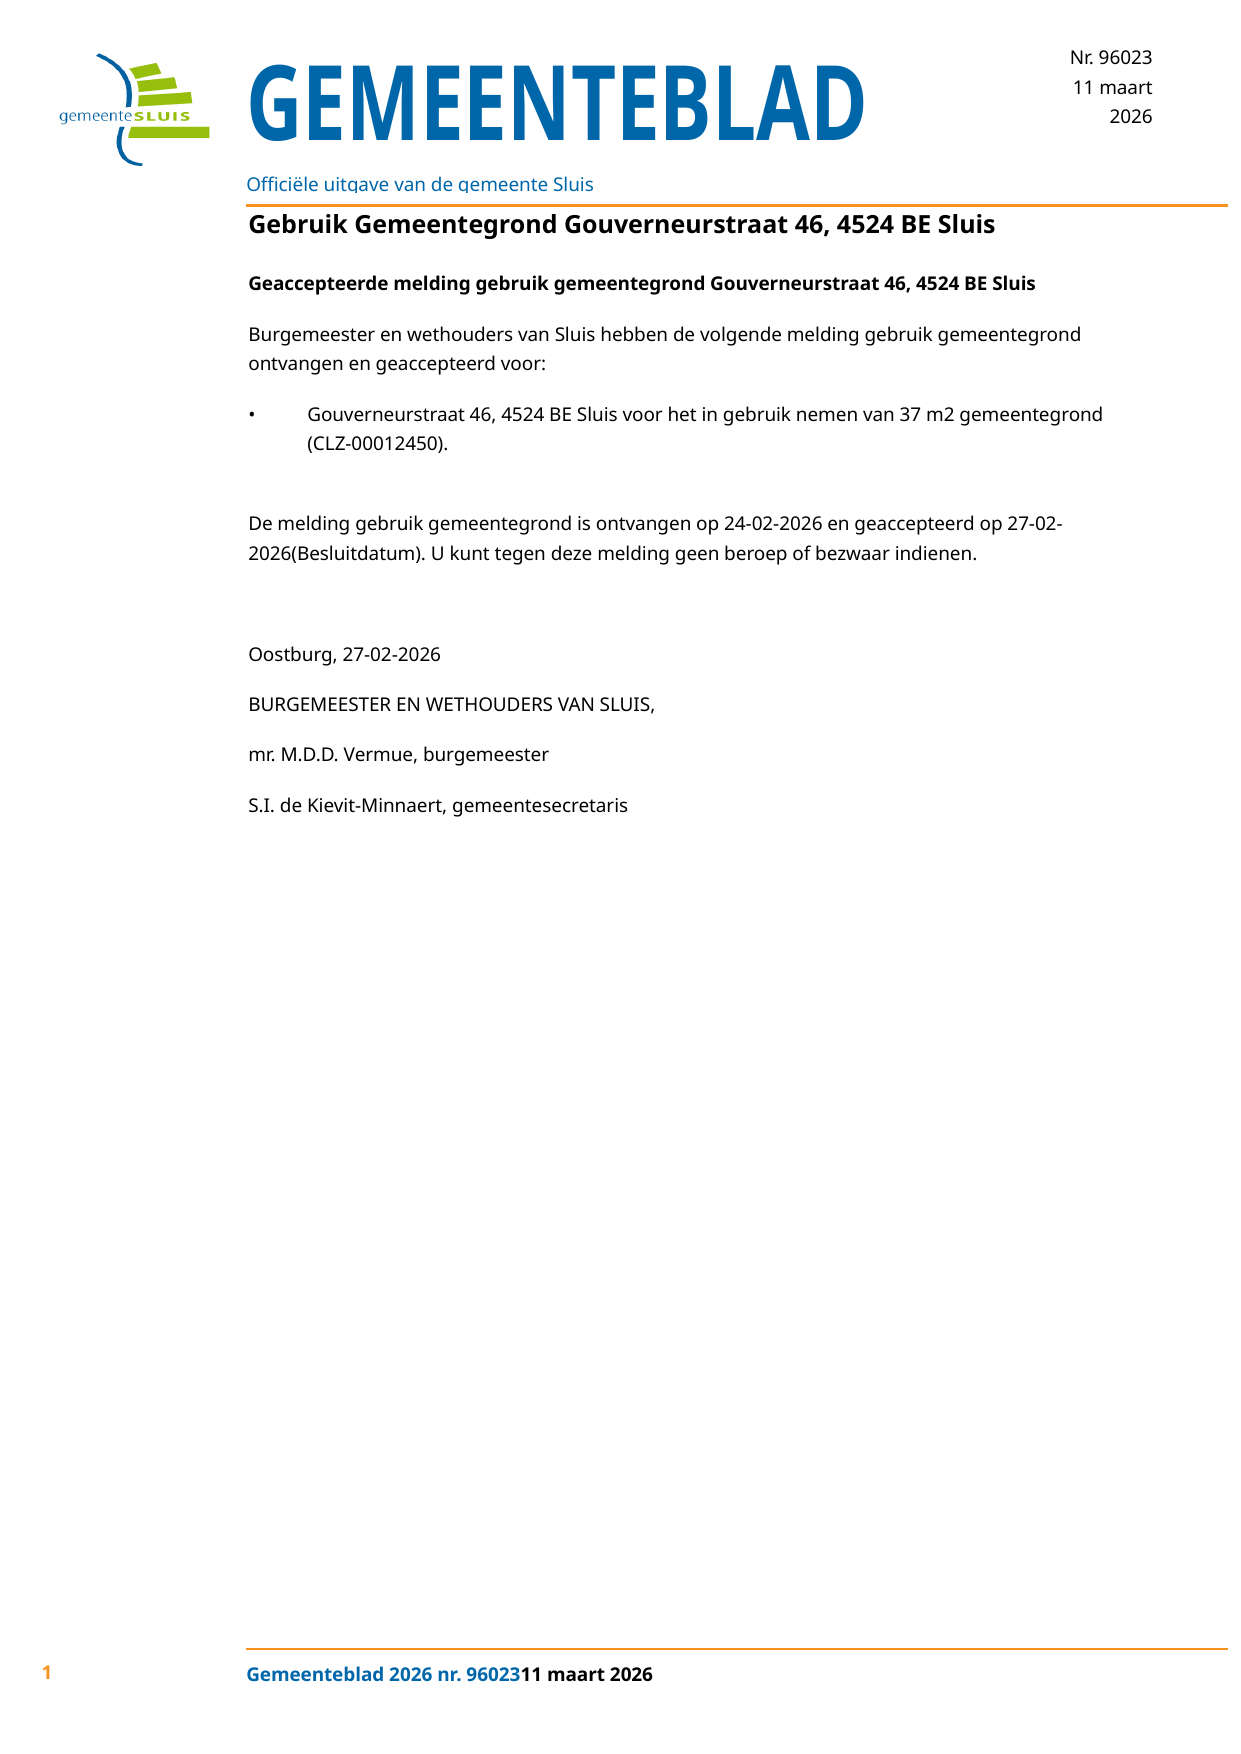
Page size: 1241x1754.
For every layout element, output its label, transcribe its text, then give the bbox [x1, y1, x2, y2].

picture [41, 47, 231, 172]
text Gebruik Gemeentegrond Gouverneurstraat 46, 4524 BE Sluis [248, 207, 1152, 241]
text Oostburg, 27-02-2026 [248, 641, 1152, 666]
text Burgemeester en wethouders van Sluis hebben de volgende melding gebruik gemeentegrond ontvangen en geaccepteerd voor: [248, 321, 1152, 376]
text mr. M.D.D. Vermue, burgemeester [248, 742, 1152, 767]
text BURGEMEESTER EN WETHOUDERS VAN SLUIS, [248, 691, 1152, 717]
text S.I. de Kievit-Minnaert, gemeentesecretaris [248, 792, 1152, 818]
text Geaccepteerde melding gebruik gemeentegrond Gouverneurstraat 46, 4524 BE Sluis [248, 270, 1152, 296]
text De melding gebruik gemeentegrond is ontvangen op 24-02-2026 en geaccepteerd op 27-02-2026(Besluitdatum). U kunt tegen deze melding geen beroep of bezwaar indienen. [248, 510, 1152, 566]
list Gouverneurstraat 46, 4524 BE Sluis voor het in gebruik nemen van 37 m2 gemeentegrond (CLZ-00012450). [248, 401, 1152, 456]
